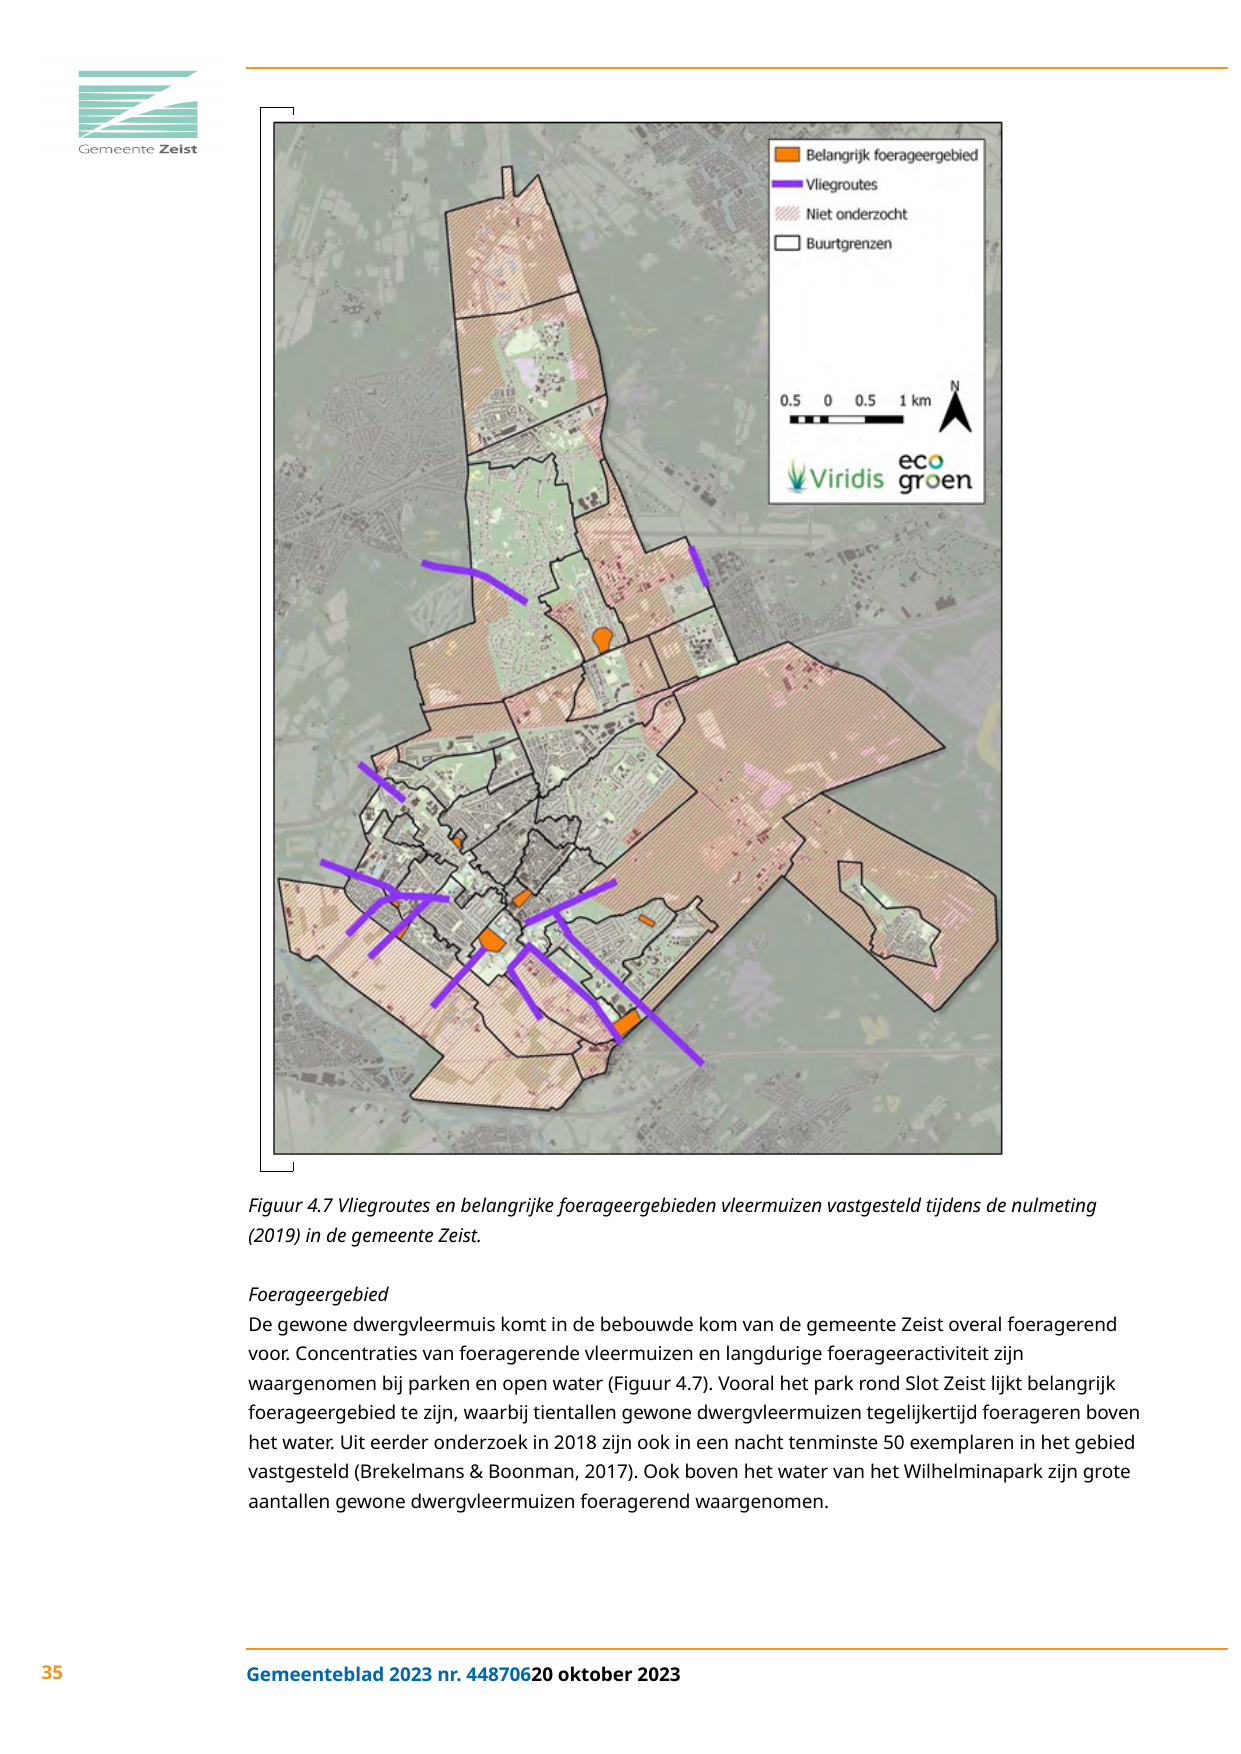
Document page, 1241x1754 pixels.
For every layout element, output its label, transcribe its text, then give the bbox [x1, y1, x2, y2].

text De gewone dwergvleermuis komt in de bebouwde kom van de gemeente Zeist overal foeragerend voor. Concentraties van foeragerende vleermuizen en langdurige foerageeractiviteit zijn waargenomen bij parken en open water (Figuur 4.7). Vooral het park rond Slot Zeist lijkt belangrijk foerageergebied te zijn, waarbij tientallen gewone dwergvleermuizen tegelijkertijd foerageren boven het water. Uit eerder onderzoek in 2018 zijn ook in een nacht tenminste 50 exemplaren in het gebied vastgesteld (Brekelmans & Boonman, 2017). Ook boven het water van het Wilhelminapark zijn grote aantallen gewone dwergvleermuizen foeragerend waargenomen. [248, 1311, 1152, 1514]
picture [41, 47, 231, 172]
picture [268, 115, 1008, 1162]
text Figuur 4.7 Vliegroutes en belangrijke foerageergebieden vleermuizen vastgesteld tijdens de nulmeting (2019) in de gemeente Zeist. [248, 1192, 1152, 1248]
text Foerageergebied [248, 1281, 1152, 1307]
